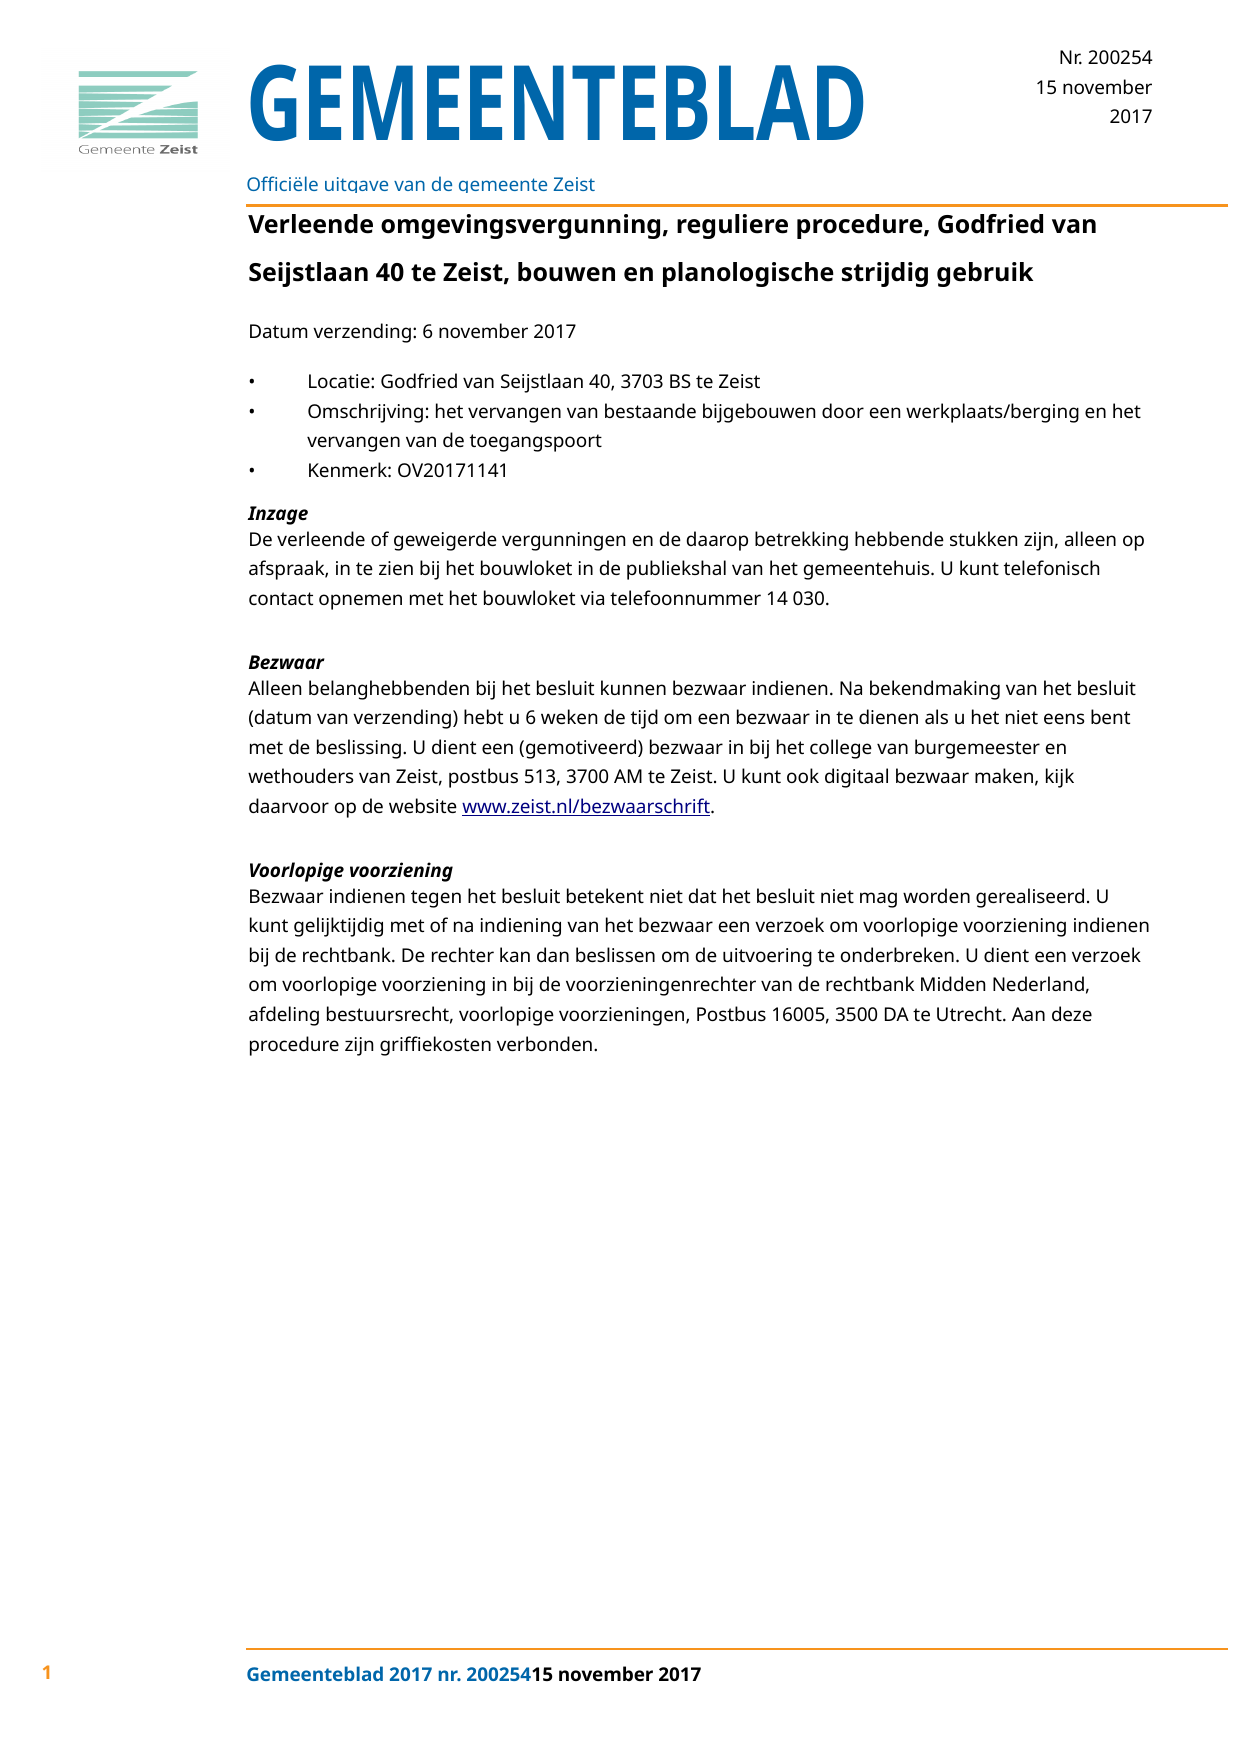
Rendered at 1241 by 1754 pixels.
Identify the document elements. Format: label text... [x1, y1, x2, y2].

text Datum verzending: 6 november 2017 [248, 318, 1152, 344]
picture [41, 47, 231, 172]
text Verleende omgevingsvergunning, reguliere procedure, Godfried van Seijstlaan 40 te Zeist, bouwen en planologische strijdig gebruik [248, 207, 1152, 288]
text Voorlopige voorziening [248, 857, 1152, 883]
list Locatie: Godfried van Seijstlaan 40, 3703 BS te Zeist [248, 368, 1152, 394]
text Alleen belanghebbenden bij het besluit kunnen bezwaar indienen. Na bekendmaking van het besluit (datum van verzending) hebt u 6 weken de tijd om een bezwaar in te dienen als u het niet eens bent met de beslissing. U dient een (gemotiveerd) bezwaar in bij het college van burgemeester en wethouders van Zeist, postbus 513, 3700 AM te Zeist. U kunt ook digitaal bezwaar maken, kijk daarvoor op de website www.zeist.nl/bezwaarschrift. [248, 675, 1152, 819]
text De verleende of geweigerde vergunningen en de daarop betrekking hebbende stukken zijn, alleen op afspraak, in te zien bij het bouwloket in de publiekshal van het gemeentehuis. U kunt telefonisch contact opnemen met het bouwloket via telefoonnummer 14 030. [248, 526, 1152, 611]
text Bezwaar [248, 649, 1152, 675]
list Omschrijving: het vervangen van bestaande bijgebouwen door een werkplaats/berging en het vervangen van de toegangspoort [248, 398, 1152, 453]
text Inzage [248, 500, 1152, 526]
list Kenmerk: OV20171141 [248, 457, 1152, 483]
text Bezwaar indienen tegen het besluit betekent niet dat het besluit niet mag worden gerealiseerd. U kunt gelijktijdig met of na indiening van het bezwaar een verzoek om voorlopige voorziening indienen bij de rechtbank. De rechter kan dan beslissen om de uitvoering te onderbreken. U dient een verzoek om voorlopige voorziening in bij de voorzieningenrechter van de rechtbank Midden Nederland, afdeling bestuursrecht, voorlopige voorzieningen, Postbus 16005, 3500 DA te Utrecht. Aan deze procedure zijn griffiekosten verbonden. [248, 883, 1152, 1056]
